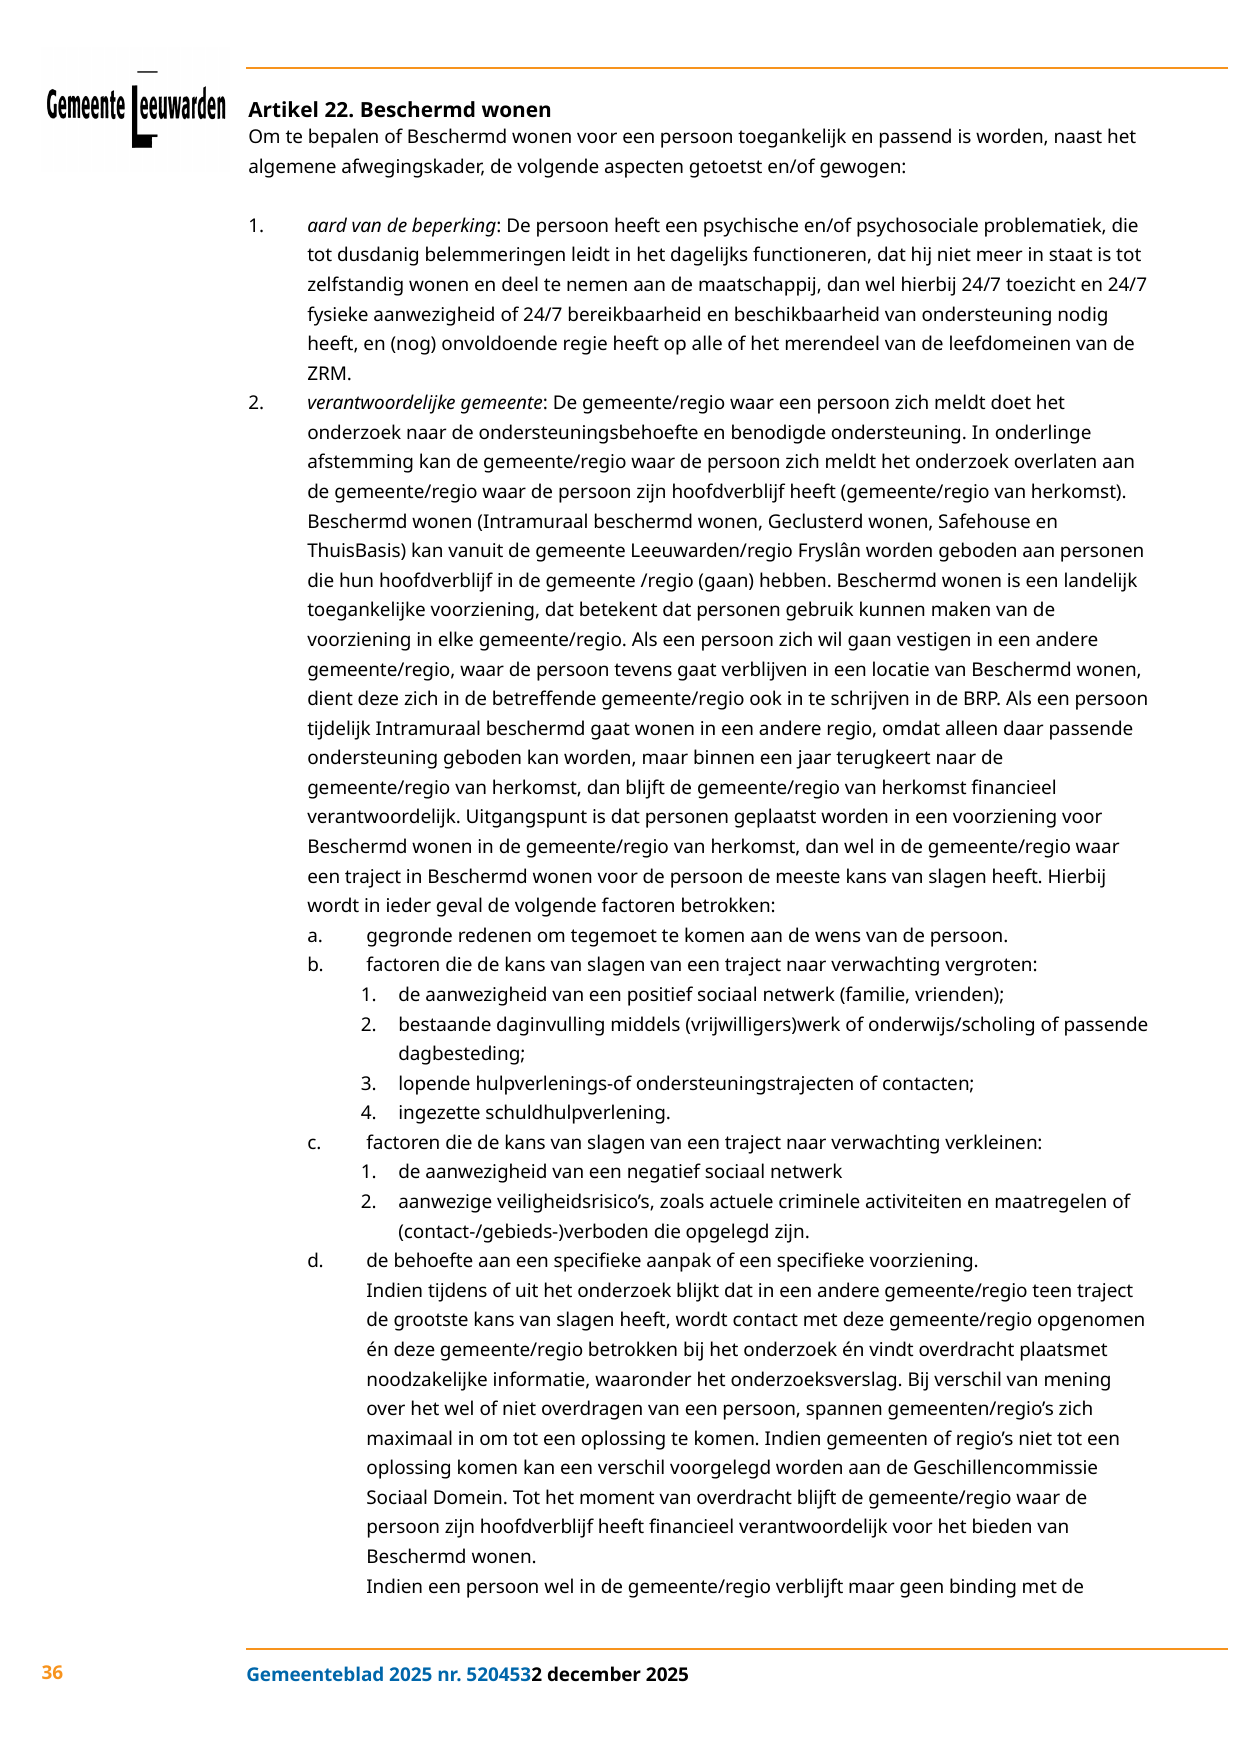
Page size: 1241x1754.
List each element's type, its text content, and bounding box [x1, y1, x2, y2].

list ingezette schuldhulpverlening. [361, 1099, 1152, 1125]
picture [41, 47, 231, 172]
list factoren die de kans van slagen van een traject naar verwachting vergroten: [307, 952, 1152, 977]
list Indien een persoon wel in de gemeente/regio verblijft maar geen binding met de [307, 1573, 1152, 1598]
list lopende hulpverlenings-of ondersteuningstrajecten of contacten; [361, 1070, 1152, 1096]
text Om te bepalen of Beschermd wonen voor een persoon toegankelijk en passend is worden, naast het algemene afwegingskader, de volgende aspecten getoetst en/of gewogen: [248, 123, 1152, 178]
list de behoefte aan een specifieke aanpak of een specifieke voorziening. [307, 1247, 1152, 1273]
list factoren die de kans van slagen van een traject naar verwachting verkleinen: [307, 1129, 1152, 1155]
list de aanwezigheid van een positief sociaal netwerk (familie, vrienden); [361, 981, 1152, 1007]
list verantwoordelijke gemeente: De gemeente/regio waar een persoon zich meldt doet het onderzoek naar de ondersteuningsbehoefte en benodigde ondersteuning. In onderlinge afstemming kan de gemeente/regio waar de persoon zich meldt het onderzoek overlaten aan de gemeente/regio waar de persoon zijn hoofdverblijf heeft (gemeente/regio van herkomst). [248, 389, 1152, 504]
text Artikel 22. Beschermd wonen [248, 95, 1152, 123]
list gegronde redenen om tegemoet te komen aan de wens van de persoon. [307, 922, 1152, 948]
list de aanwezigheid van een negatief sociaal netwerk [361, 1159, 1152, 1184]
list Indien tijdens of uit het onderzoek blijkt dat in een andere gemeente/regio teen traject de grootste kans van slagen heeft, wordt contact met deze gemeente/regio opgenomen én deze gemeente/regio betrokken bij het onderzoek én vindt overdracht plaatsmet noodzakelijke informatie, waaronder het onderzoeksverslag. Bij verschil van mening over het wel of niet overdragen van een persoon, spannen gemeenten/regio’s zich maximaal in om tot een oplossing te komen. Indien gemeenten of regio’s niet tot een oplossing komen kan een verschil voorgelegd worden aan de Geschillencommissie Sociaal Domein. Tot het moment van overdracht blijft de gemeente/regio waar de persoon zijn hoofdverblijf heeft financieel verantwoordelijk voor het bieden van Beschermd wonen. [307, 1277, 1152, 1569]
list Beschermd wonen (Intramuraal beschermd wonen, Geclusterd wonen, Safehouse en ThuisBasis) kan vanuit de gemeente Leeuwarden/regio Fryslân worden geboden aan personen die hun hoofdverblijf in de gemeente /regio (gaan) hebben. Beschermd wonen is een landelijk toegankelijke voorziening, dat betekent dat personen gebruik kunnen maken van de voorziening in elke gemeente/regio. Als een persoon zich wil gaan vestigen in een andere gemeente/regio, waar de persoon tevens gaat verblijven in een locatie van Beschermd wonen, dient deze zich in de betreffende gemeente/regio ook in te schrijven in de BRP. Als een persoon tijdelijk Intramuraal beschermd gaat wonen in een andere regio, omdat alleen daar passende ondersteuning geboden kan worden, maar binnen een jaar terugkeert naar de gemeente/regio van herkomst, dan blijft de gemeente/regio van herkomst financieel verantwoordelijk. Uitgangspunt is dat personen geplaatst worden in een voorziening voor Beschermd wonen in de gemeente/regio van herkomst, dan wel in de gemeente/regio waar een traject in Beschermd wonen voor de persoon de meeste kans van slagen heeft. Hierbij wordt in ieder geval de volgende factoren betrokken: [248, 508, 1152, 918]
list bestaande daginvulling middels (vrijwilligers)werk of onderwijs/scholing of passende dagbesteding; [361, 1011, 1152, 1066]
list aard van de beperking: De persoon heeft een psychische en/of psychosociale problematiek, die tot dusdanig belemmeringen leidt in het dagelijks functioneren, dat hij niet meer in staat is tot zelfstandig wonen en deel te nemen aan de maatschappij, dan wel hierbij 24/7 toezicht en 24/7 fysieke aanwezigheid of 24/7 bereikbaarheid en beschikbaarheid van ondersteuning nodig heeft, en (nog) onvoldoende regie heeft op alle of het merendeel van de leefdomeinen van de ZRM. [248, 212, 1152, 386]
list aanwezige veiligheidsrisico’s, zoals actuele criminele activiteiten en maatregelen of (contact-/gebieds-)verboden die opgelegd zijn. [361, 1188, 1152, 1243]
